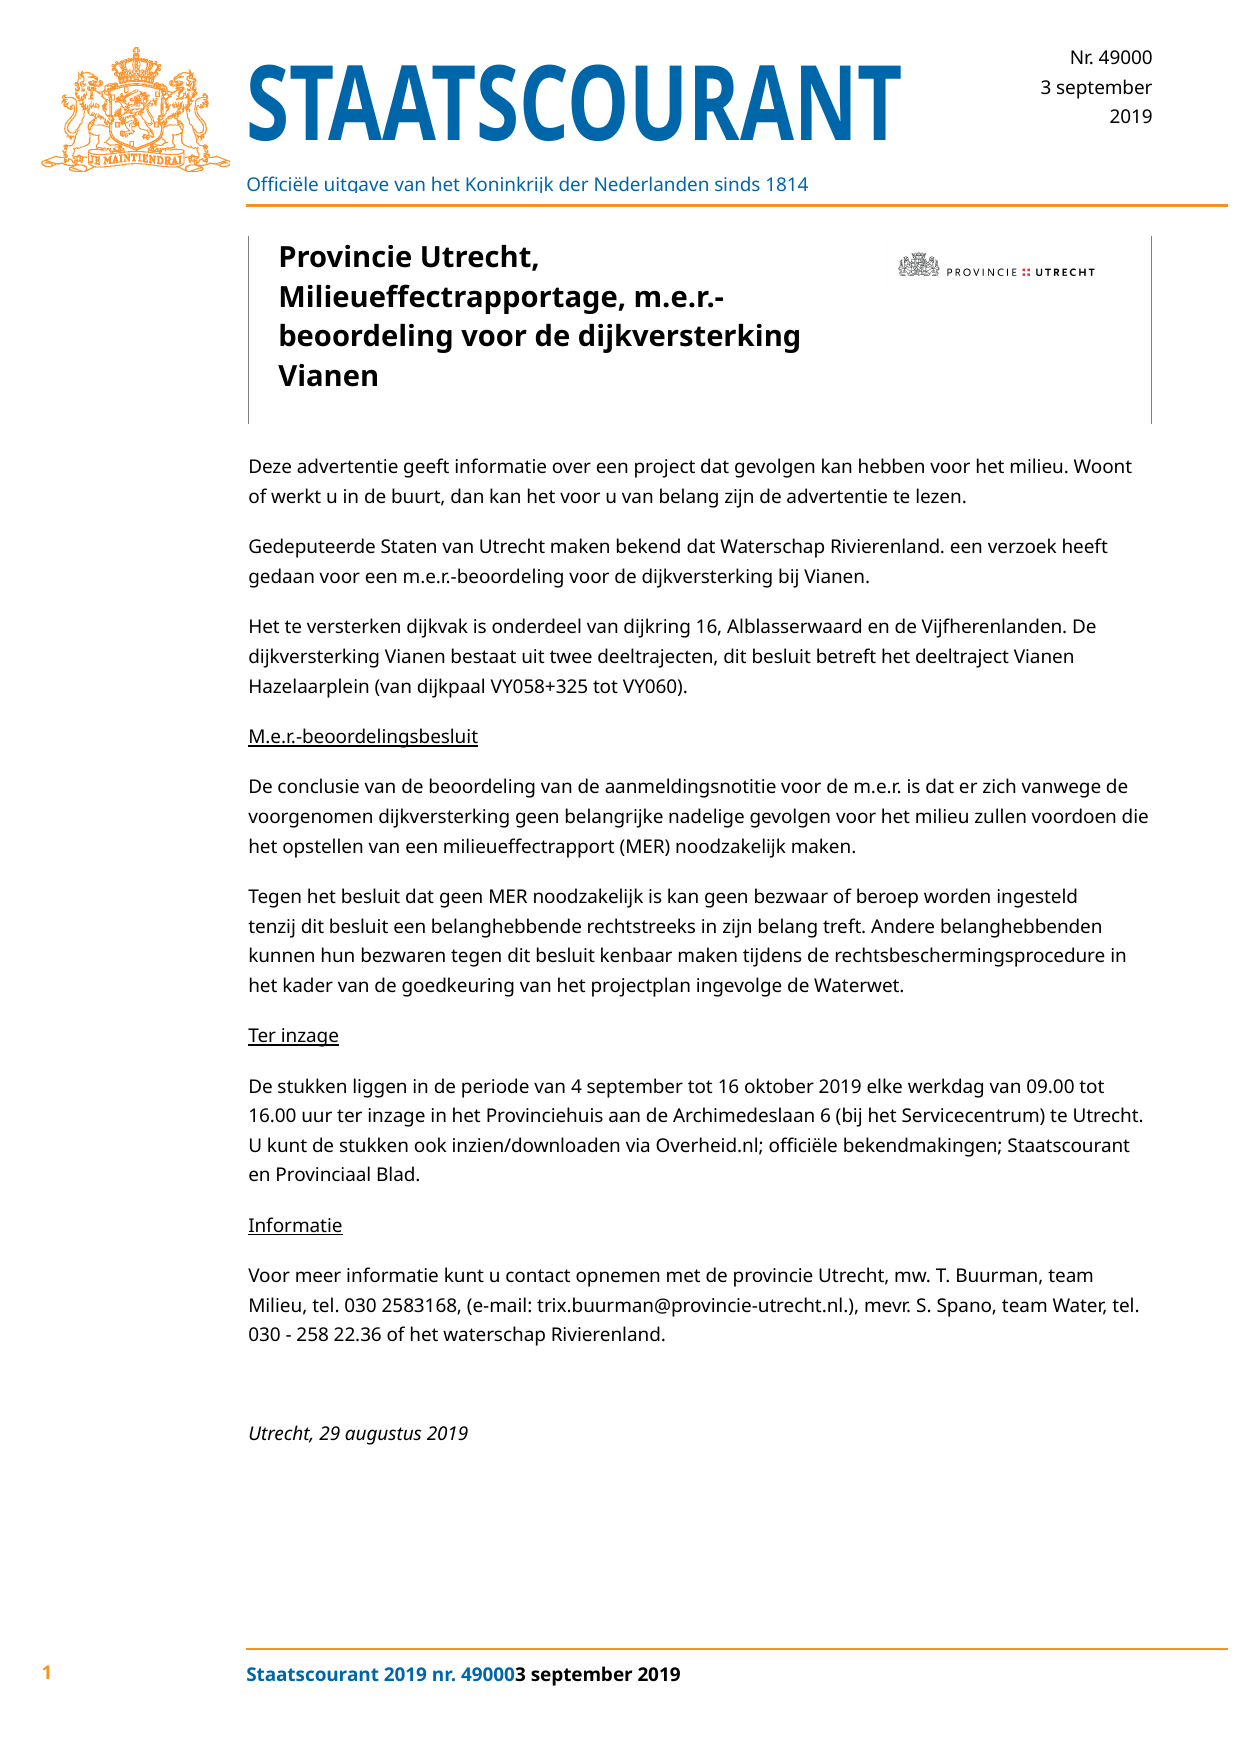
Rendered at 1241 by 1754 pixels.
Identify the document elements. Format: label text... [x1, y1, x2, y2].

table_header Provincie Utrecht, Milieueffectrapportage, m.e.r.-beoordeling voor de dijkversterking Vianen [249, 236, 850, 424]
text Gedeputeerde Staten van Utrecht maken bekend dat Waterschap Rivierenland. een verzoek heeft gedaan voor een m.e.r.-beoordeling voor de dijkversterking bij Vianen. [248, 534, 1152, 589]
text De stukken liggen in de periode van 4 september tot 16 oktober 2019 elke werkdag van 09.00 tot 16.00 uur ter inzage in het Provinciehuis aan de Archimedeslaan 6 (bij het Servicecentrum) te Utrecht. U kunt de stukken ook inzien/downloaden via Overheid.nl; officiële bekendmakingen; Staatscourant en Provinciaal Blad. [248, 1073, 1152, 1187]
text Tegen het besluit dat geen MER noodzakelijk is kan geen bezwaar of beroep worden ingesteld tenzij dit besluit een belanghebbende rechtstreeks in zijn belang treft. Andere belanghebbenden kunnen hun bezwaren tegen dit besluit kenbaar maken tijdens de rechtsbeschermingsprocedure in het kader van de goedkeuring van het projectplan ingevolge de Waterwet. [248, 883, 1152, 998]
text Het te versterken dijkvak is onderdeel van dijkring 16, Alblasserwaard en de Vijfherenlanden. De dijkversterking Vianen bestaat uit twee deeltrajecten, dit besluit betreft het deeltraject Vianen Hazelaarplein (van dijkpaal VY058+325 tot VY060). [248, 614, 1152, 698]
text M.e.r.-beoordelingsbesluit [248, 723, 1152, 749]
text Ter inzage [248, 1022, 1152, 1048]
text Informatie [248, 1212, 1152, 1238]
table_header [850, 236, 1151, 424]
text Utrecht, 29 augustus 2019 [248, 1420, 1152, 1446]
picture [41, 47, 231, 172]
text De conclusie van de beoordeling van de aanmeldingsnotitie voor de m.e.r. is dat er zich vanwege de voorgenomen dijkversterking geen belangrijke nadelige gevolgen voor het milieu zullen voordoen die het opstellen van een milieueffectrapport (MER) noodzakelijk maken. [248, 774, 1152, 858]
picture [882, 236, 1119, 293]
text Deze advertentie geeft informatie over een project dat gevolgen kan hebben voor het milieu. Woont of werkt u in de buurt, dan kan het voor u van belang zijn de advertentie te lezen. [248, 454, 1152, 509]
text Voor meer informatie kunt u contact opnemen met de provincie Utrecht, mw. T. Buurman, team Milieu, tel. 030 2583168, (e-mail: trix.buurman@provincie-utrecht.nl.), mevr. S. Spano, team Water, tel. 030 - 258 22.36 of het waterschap Rivierenland. [248, 1262, 1152, 1347]
